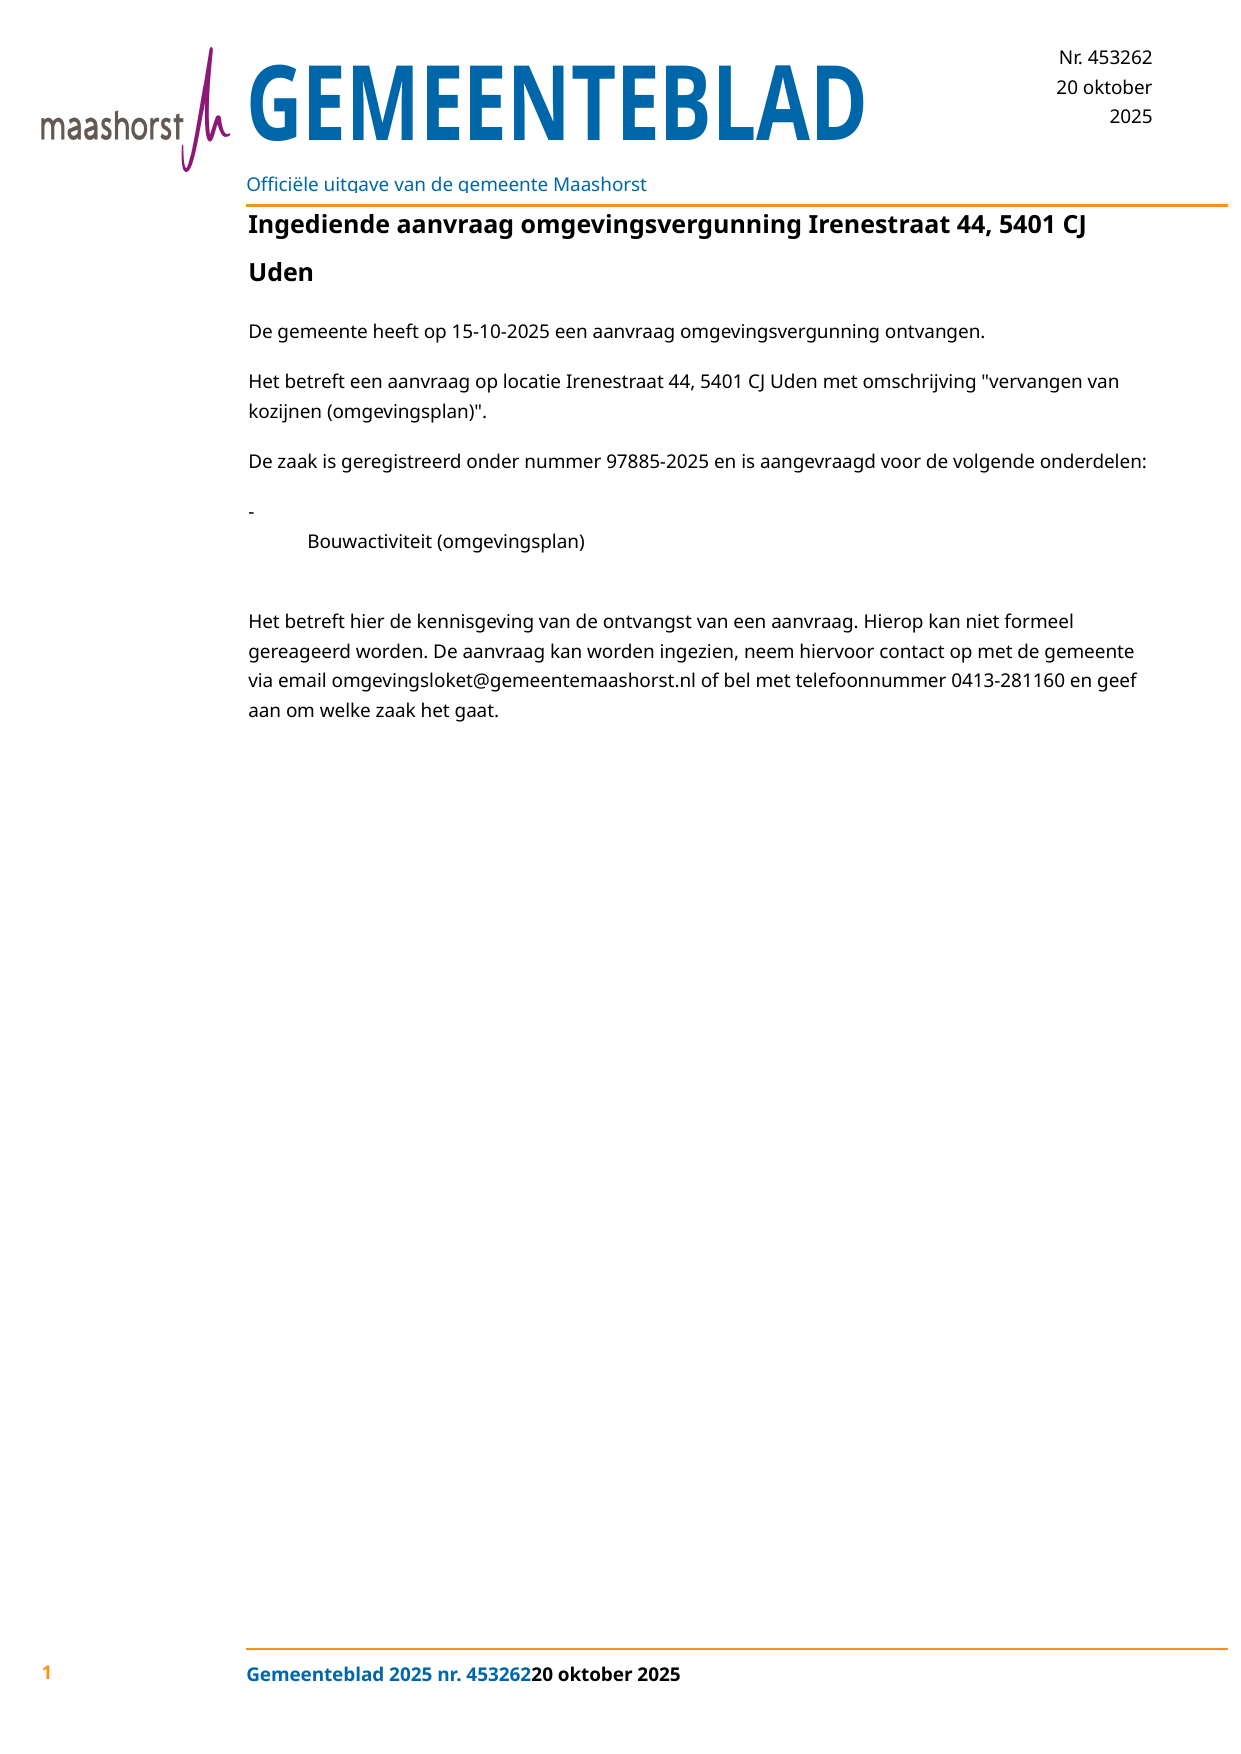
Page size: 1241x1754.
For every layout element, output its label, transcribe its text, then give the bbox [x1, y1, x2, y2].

list Bouwactiviteit (omgevingsplan) [248, 528, 1152, 554]
text De gemeente heeft op 15-10-2025 een aanvraag omgevingsvergunning ontvangen. [248, 318, 1152, 344]
text Het betreft hier de kennisgeving van de ontvangst van een aanvraag. Hierop kan niet formeel gereageerd worden. De aanvraag kan worden ingezien, neem hiervoor contact op met de gemeente via email omgevingsloket@gemeentemaashorst.nl of bel met telefoonnummer 0413-281160 en geef aan om welke zaak het gaat. [248, 608, 1152, 723]
text Ingediende aanvraag omgevingsvergunning Irenestraat 44, 5401 CJ Uden [248, 207, 1152, 288]
picture [41, 47, 231, 172]
text De zaak is geregistreerd onder nummer 97885-2025 en is aangevraagd voor de volgende onderdelen: [248, 448, 1152, 474]
text Het betreft een aanvraag op locatie Irenestraat 44, 5401 CJ Uden met omschrijving "vervangen van kozijnen (omgevingsplan)". [248, 368, 1152, 424]
